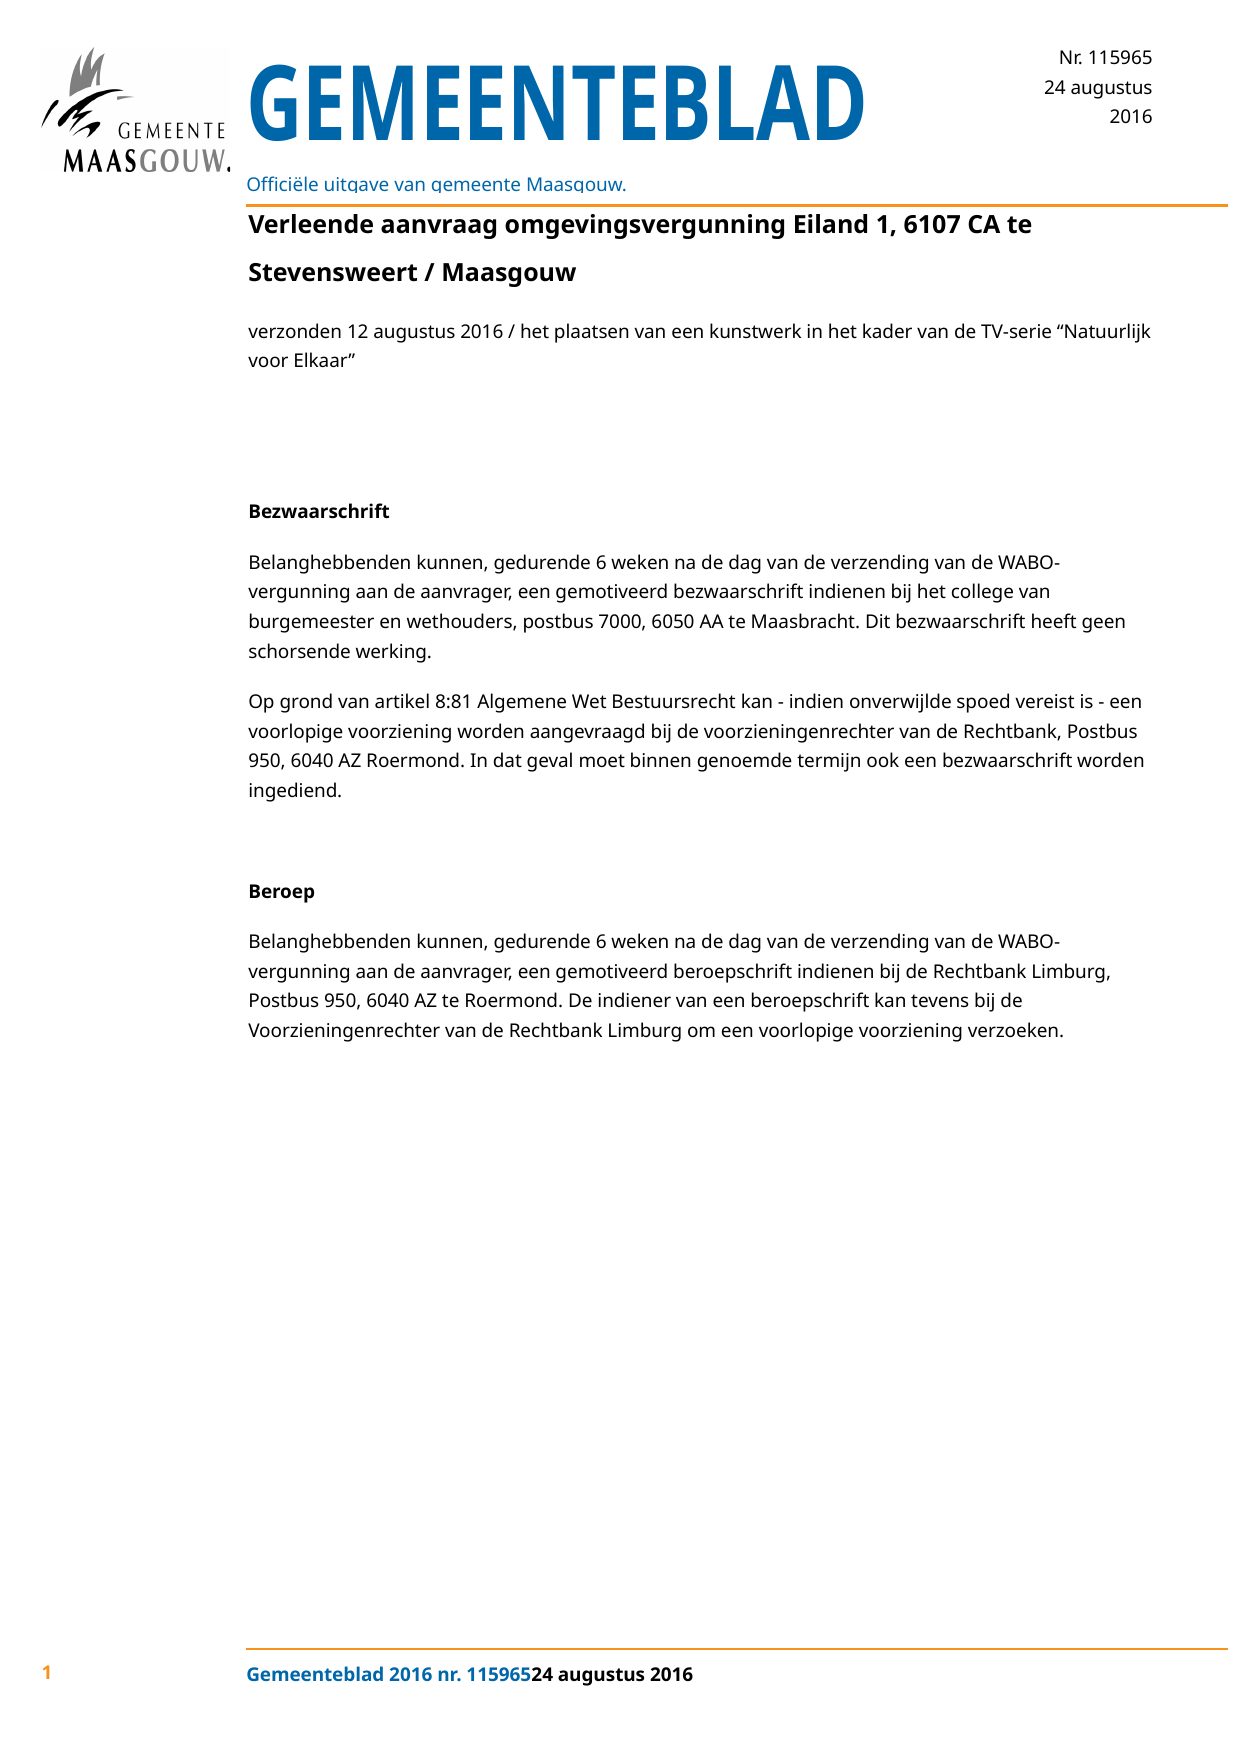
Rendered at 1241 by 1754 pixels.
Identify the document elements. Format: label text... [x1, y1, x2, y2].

text verzonden 12 augustus 2016 / het plaatsen van een kunstwerk in het kader van de TV-serie “Natuurlijk voor Elkaar” [248, 318, 1152, 373]
text Beroep [248, 878, 1152, 904]
text Op grond van artikel 8:81 Algemene Wet Bestuursrecht kan - indien onverwijlde spoed vereist is - een voorlopige voorziening worden aangevraagd bij de voorzieningenrechter van de Rechtbank, Postbus 950, 6040 AZ Roermond. In dat geval moet binnen genoemde termijn ook een bezwaarschrift worden ingediend. [248, 688, 1152, 803]
text Belanghebbenden kunnen, gedurende 6 weken na de dag van de verzending van de WABO-vergunning aan de aanvrager, een gemotiveerd bezwaarschrift indienen bij het college van burgemeester en wethouders, postbus 7000, 6050 AA te Maasbracht. Dit bezwaarschrift heeft geen schorsende werking. [248, 549, 1152, 664]
picture [41, 47, 231, 172]
text Bezwaarschrift [248, 499, 1152, 524]
text Belanghebbenden kunnen, gedurende 6 weken na de dag van de verzending van de WABO-vergunning aan de aanvrager, een gemotiveerd beroepschrift indienen bij de Rechtbank Limburg, Postbus 950, 6040 AZ te Roermond. De indiener van een beroepschrift kan tevens bij de Voorzieningenrechter van de Rechtbank Limburg om een voorlopige voorziening verzoeken. [248, 928, 1152, 1043]
text Verleende aanvraag omgevingsvergunning Eiland 1, 6107 CA te Stevensweert / Maasgouw [248, 207, 1152, 288]
